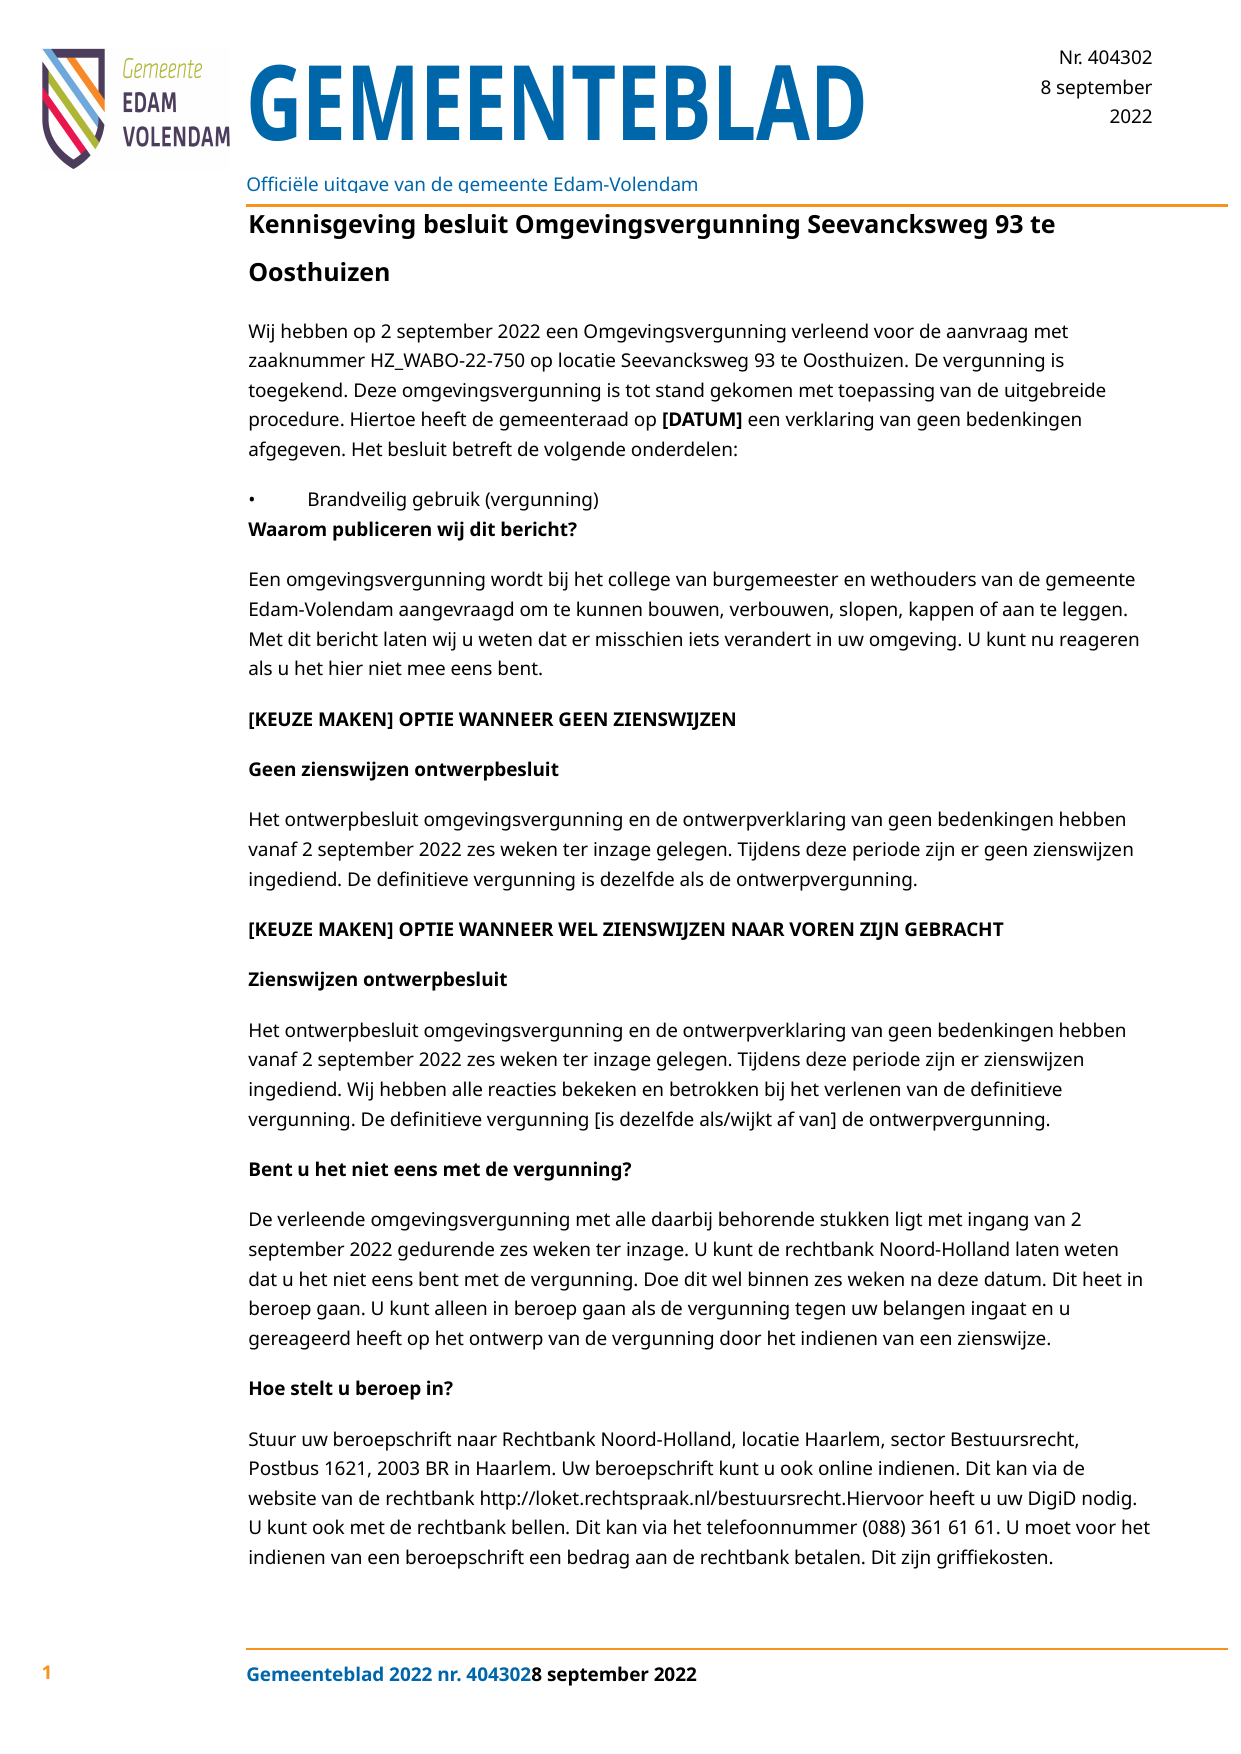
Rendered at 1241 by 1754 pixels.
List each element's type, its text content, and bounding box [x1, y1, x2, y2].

text Het ontwerpbesluit omgevingsvergunning en de ontwerpverklaring van geen bedenkingen hebben vanaf 2 september 2022 zes weken ter inzage gelegen. Tijdens deze periode zijn er geen zienswijzen ingediend. De definitieve vergunning is dezelfde als de ontwerpvergunning. [248, 807, 1152, 892]
text Wij hebben op 2 september 2022 een Omgevingsvergunning verleend voor de aanvraag met zaaknummer HZ_WABO-22-750 op locatie Seevancksweg 93 te Oosthuizen. De vergunning is toegekend. Deze omgevingsvergunning is tot stand gekomen met toepassing van de uitgebreide procedure. Hiertoe heeft de gemeenteraad op [DATUM] een verklaring van geen bedenkingen afgegeven. Het besluit betreft de volgende onderdelen: [248, 318, 1152, 462]
text Zienswijzen ontwerpbesluit [248, 967, 1152, 992]
text Hoe stelt u beroep in? [248, 1375, 1152, 1401]
text Kennisgeving besluit Omgevingsvergunning Seevancksweg 93 te Oosthuizen [248, 207, 1152, 288]
text Stuur uw beroepschrift naar Rechtbank Noord-Holland, locatie Haarlem, sector Bestuursrecht, Postbus 1621, 2003 BR in Haarlem. Uw beroepschrift kunt u ook online indienen. Dit kan via de website van de rechtbank http://loket.rechtspraak.nl/bestuursrecht.Hiervoor heeft u uw DigiD nodig. U kunt ook met de rechtbank bellen. Dit kan via het telefoonnummer (088) 361 61 61. U moet voor het indienen van een beroepschrift een bedrag aan de rechtbank betalen. Dit zijn griffiekosten. [248, 1426, 1152, 1570]
text [KEUZE MAKEN] OPTIE WANNEER WEL ZIENSWIJZEN NAAR VOREN ZIJN GEBRACHT [248, 916, 1152, 942]
text Waarom publiceren wij dit bericht? [248, 516, 1152, 542]
text [KEUZE MAKEN] OPTIE WANNEER GEEN ZIENSWIJZEN [248, 706, 1152, 732]
text De verleende omgevingsvergunning met alle daarbij behorende stukken ligt met ingang van 2 september 2022 gedurende zes weken ter inzage. U kunt de rechtbank Noord-Holland laten weten dat u het niet eens bent met de vergunning. Doe dit wel binnen zes weken na deze datum. Dit heet in beroep gaan. U kunt alleen in beroep gaan als de vergunning tegen uw belangen ingaat en u gereageerd heeft op het ontwerp van de vergunning door het indienen van een zienswijze. [248, 1207, 1152, 1351]
text Geen zienswijzen ontwerpbesluit [248, 756, 1152, 782]
text Een omgevingsvergunning wordt bij het college van burgemeester en wethouders van de gemeente Edam-Volendam aangevraagd om te kunnen bouwen, verbouwen, slopen, kappen of aan te leggen. Met dit bericht laten wij u weten dat er misschien iets verandert in uw omgeving. U kunt nu reageren als u het hier niet mee eens bent. [248, 567, 1152, 681]
text Bent u het niet eens met de vergunning? [248, 1156, 1152, 1182]
list Brandveilig gebruik (vergunning) [248, 487, 1152, 512]
text Het ontwerpbesluit omgevingsvergunning en de ontwerpverklaring van geen bedenkingen hebben vanaf 2 september 2022 zes weken ter inzage gelegen. Tijdens deze periode zijn er zienswijzen ingediend. Wij hebben alle reacties bekeken en betrokken bij het verlenen van de definitieve vergunning. De definitieve vergunning [is dezelfde als/wijkt af van] de ontwerpvergunning. [248, 1017, 1152, 1132]
picture [41, 47, 231, 172]
